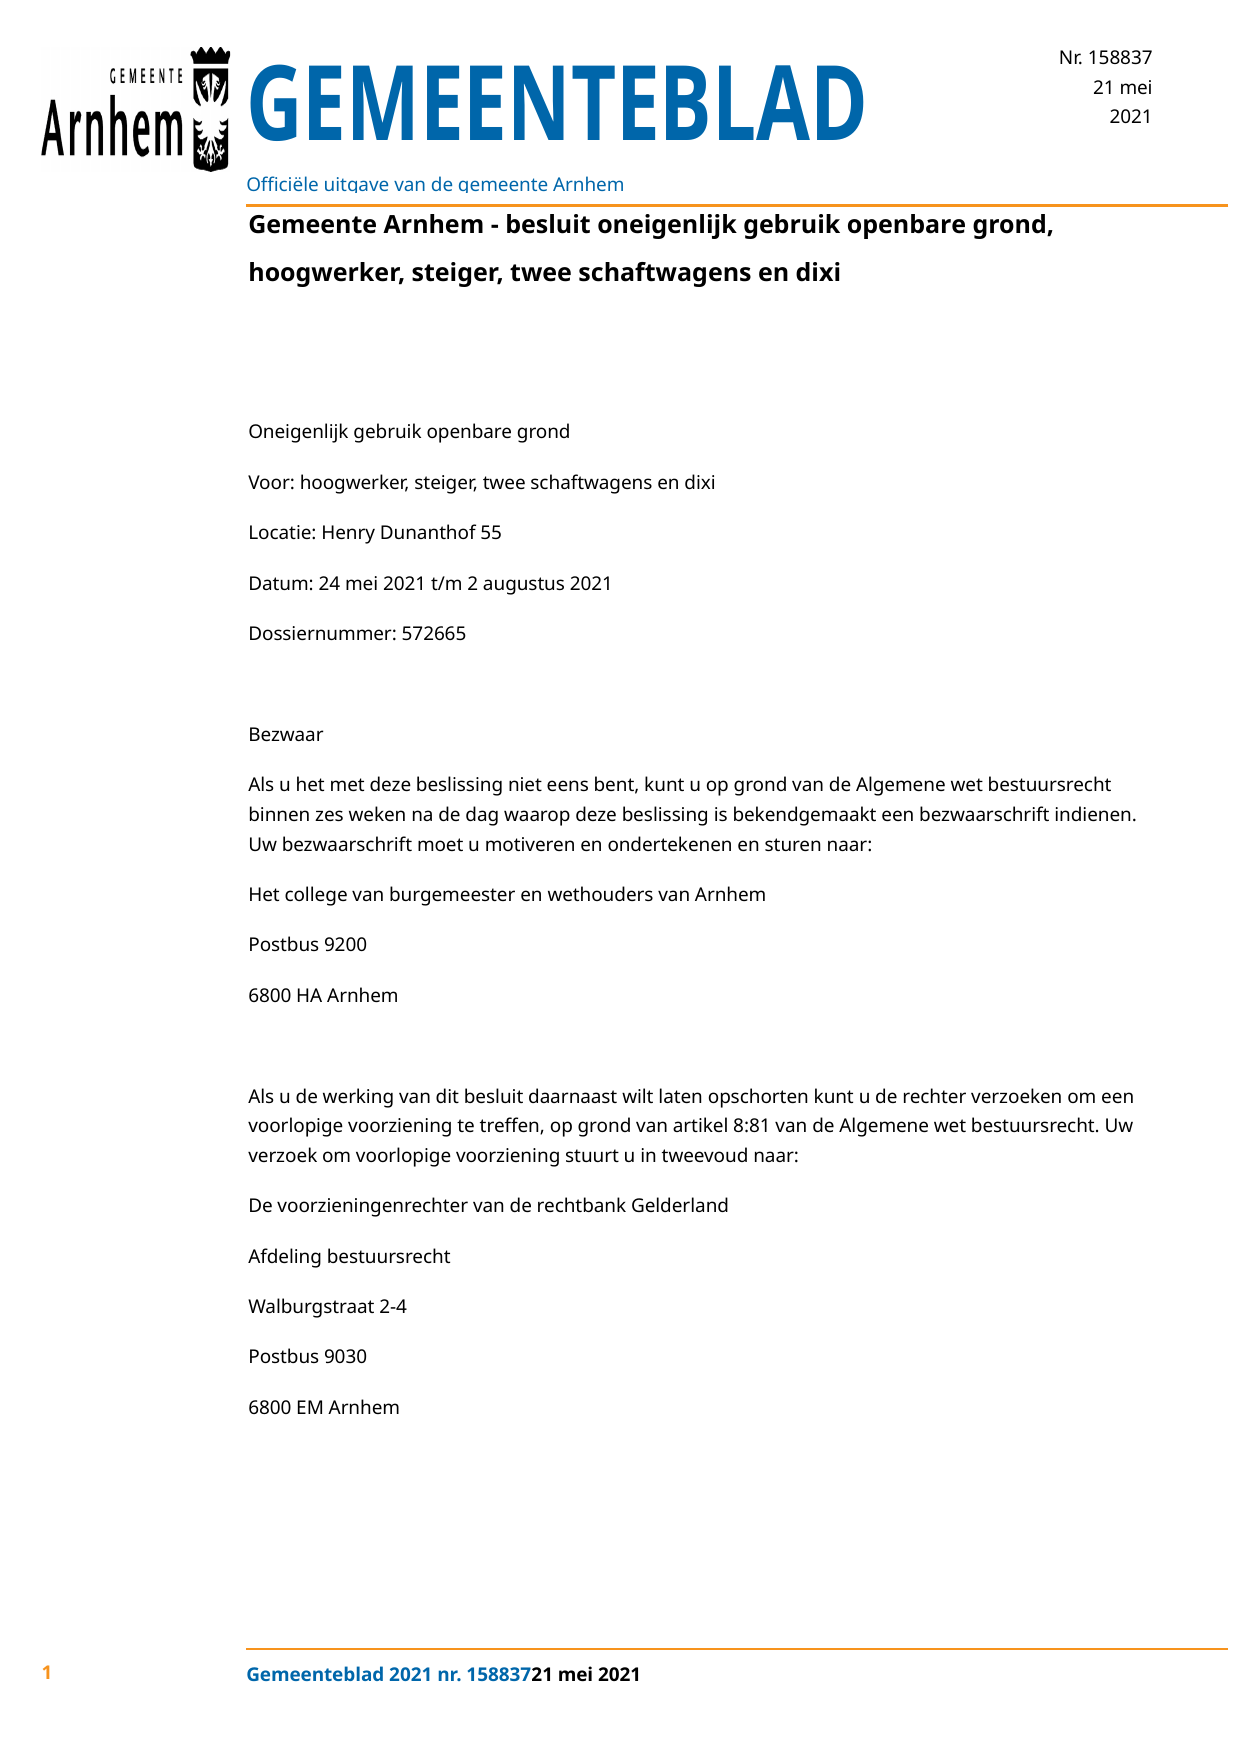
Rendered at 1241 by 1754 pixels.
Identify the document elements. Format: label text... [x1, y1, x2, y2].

text Walburgstraat 2-4 [248, 1293, 1152, 1319]
picture [41, 47, 231, 172]
text Gemeente Arnhem - besluit oneigenlijk gebruik openbare grond, hoogwerker, steiger, twee schaftwagens en dixi [248, 207, 1152, 288]
text Bezwaar [248, 721, 1152, 747]
text Datum: 24 mei 2021 t/m 2 augustus 2021 [248, 570, 1152, 596]
text Postbus 9200 [248, 932, 1152, 957]
text Het college van burgemeester en wethouders van Arnhem [248, 881, 1152, 907]
text Als u het met deze beslissing niet eens bent, kunt u op grond van de Algemene wet bestuursrecht binnen zes weken na de dag waarop deze beslissing is bekendgemaakt een bezwaarschrift indienen. Uw bezwaarschrift moet u motiveren en ondertekenen en sturen naar: [248, 772, 1152, 857]
text Als u de werking van dit besluit daarnaast wilt laten opschorten kunt u de rechter verzoeken om een voorlopige voorziening te treffen, op grond van artikel 8:81 van de Algemene wet bestuursrecht. Uw verzoek om voorlopige voorziening stuurt u in tweevoud naar: [248, 1083, 1152, 1168]
text Voor: hoogwerker, steiger, twee schaftwagens en dixi [248, 469, 1152, 495]
text De voorzieningenrechter van de rechtbank Gelderland [248, 1192, 1152, 1218]
text Afdeling bestuursrecht [248, 1243, 1152, 1269]
text Oneigenlijk gebruik openbare grond [248, 419, 1152, 444]
text Dossiernummer: 572665 [248, 620, 1152, 646]
text 6800 EM Arnhem [248, 1394, 1152, 1420]
text Locatie: Henry Dunanthof 55 [248, 519, 1152, 545]
text 6800 HA Arnhem [248, 982, 1152, 1008]
text Postbus 9030 [248, 1344, 1152, 1369]
